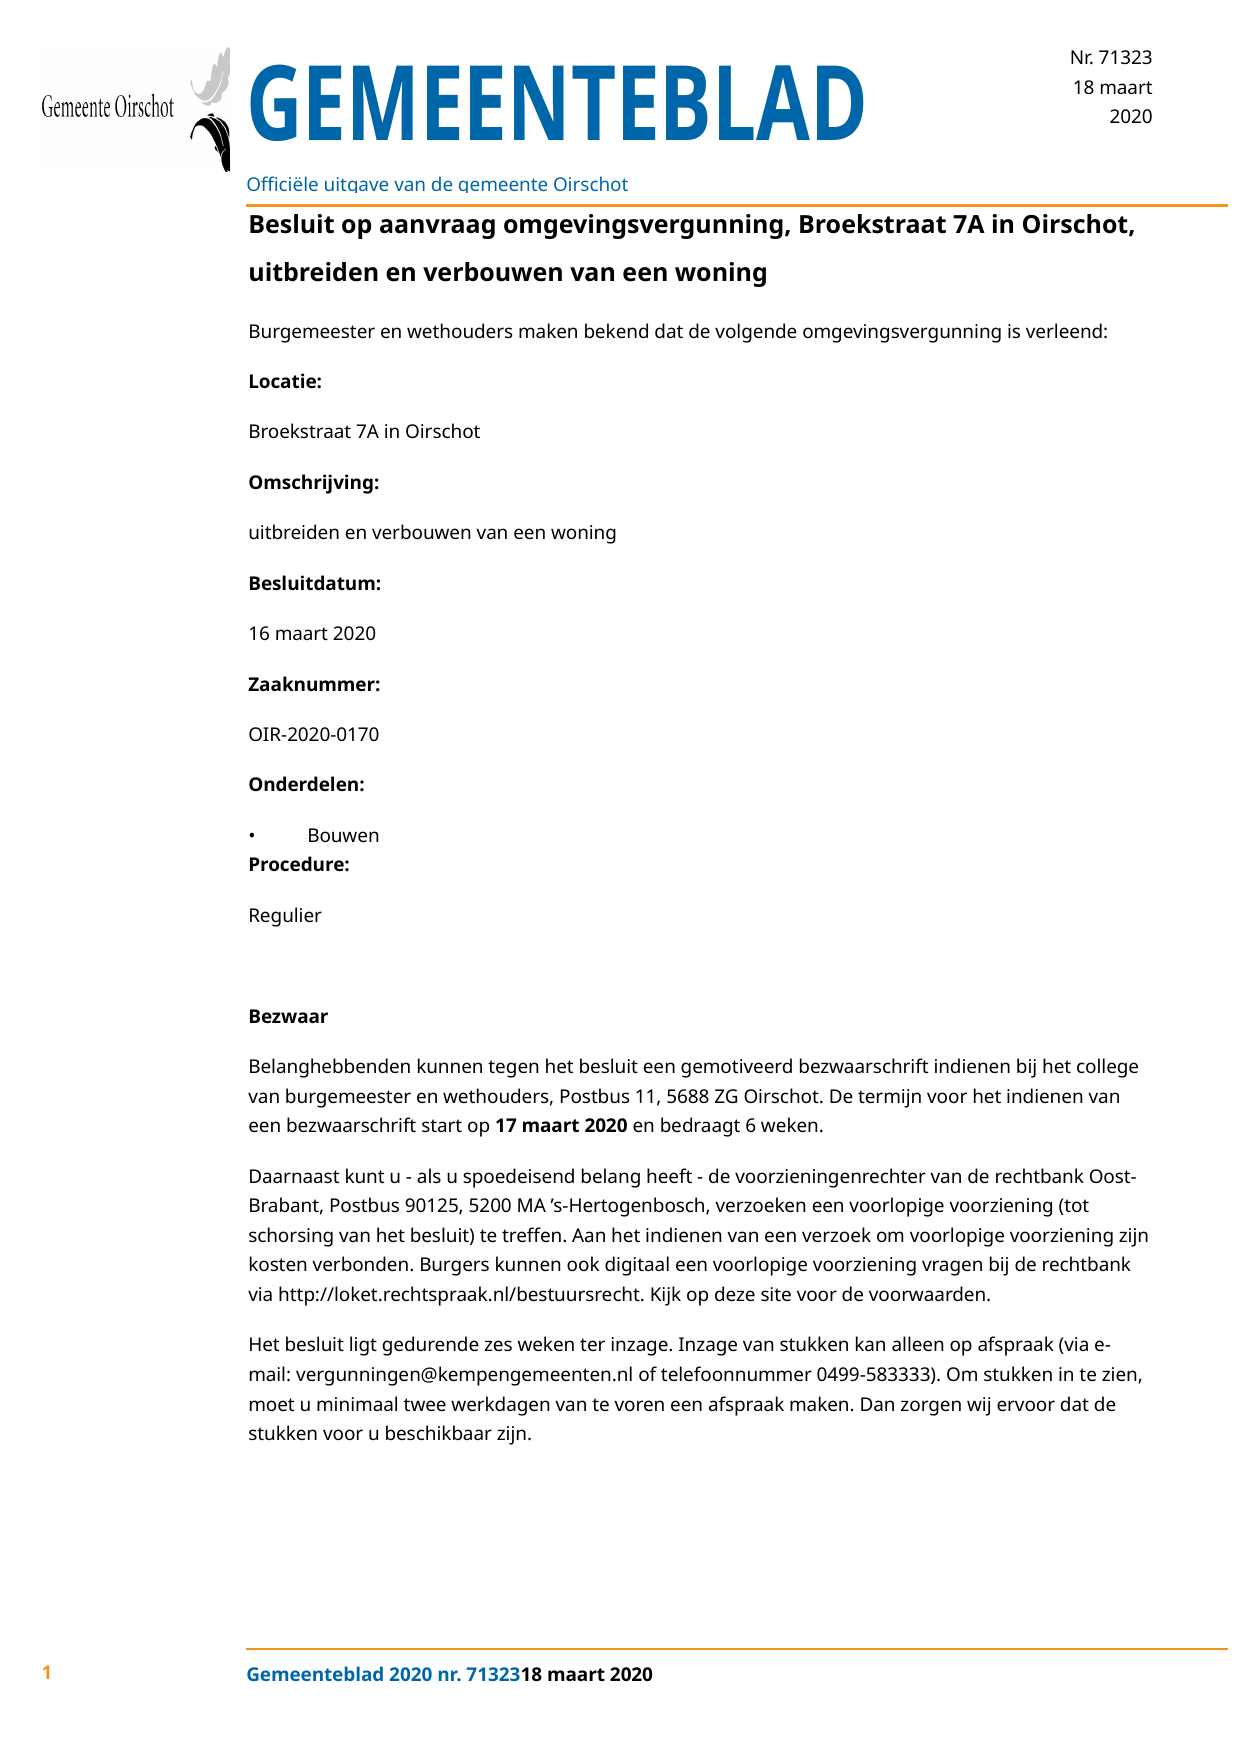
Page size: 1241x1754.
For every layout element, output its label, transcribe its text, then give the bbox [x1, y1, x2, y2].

text Broekstraat 7A in Oirschot [248, 419, 1152, 444]
text 16 maart 2020 [248, 620, 1152, 646]
text Regulier [248, 902, 1152, 928]
text Daarnaast kunt u - als u spoedeisend belang heeft - de voorzieningenrechter van de rechtbank Oost-Brabant, Postbus 90125, 5200 MA ’s-Hertogenbosch, verzoeken een voorlopige voorziening (tot schorsing van het besluit) te treffen. Aan het indienen van een verzoek om voorlopige voorziening zijn kosten verbonden. Burgers kunnen ook digitaal een voorlopige voorziening vragen bij de rechtbank via http://loket.rechtspraak.nl/bestuursrecht. Kijk op deze site voor de voorwaarden. [248, 1163, 1152, 1307]
text Besluitdatum: [248, 570, 1152, 596]
text OIR-2020-0170 [248, 721, 1152, 747]
picture [41, 47, 231, 172]
text Besluit op aanvraag omgevingsvergunning, Broekstraat 7A in Oirschot, uitbreiden en verbouwen van een woning [248, 207, 1152, 288]
text Omschrijving: [248, 469, 1152, 495]
text Locatie: [248, 368, 1152, 394]
text Het besluit ligt gedurende zes weken ter inzage. Inzage van stukken kan alleen op afspraak (via e-mail: vergunningen@kempengemeenten.nl of telefoonnummer 0499-583333). Om stukken in te zien, moet u minimaal twee werkdagen van te voren een afspraak maken. Dan zorgen wij ervoor dat de stukken voor u beschikbaar zijn. [248, 1332, 1152, 1446]
text Burgemeester en wethouders maken bekend dat de volgende omgevingsvergunning is verleend: [248, 318, 1152, 344]
text Zaaknummer: [248, 671, 1152, 697]
text Procedure: [248, 852, 1152, 877]
text Belanghebbenden kunnen tegen het besluit een gemotiveerd bezwaarschrift indienen bij het college van burgemeester en wethouders, Postbus 11, 5688 ZG Oirschot. De termijn voor het indienen van een bezwaarschrift start op 17 maart 2020 en bedraagt 6 weken. [248, 1053, 1152, 1138]
text Onderdelen: [248, 772, 1152, 797]
text Bezwaar [248, 1003, 1152, 1029]
list Bouwen [248, 822, 1152, 848]
text uitbreiden en verbouwen van een woning [248, 519, 1152, 545]
